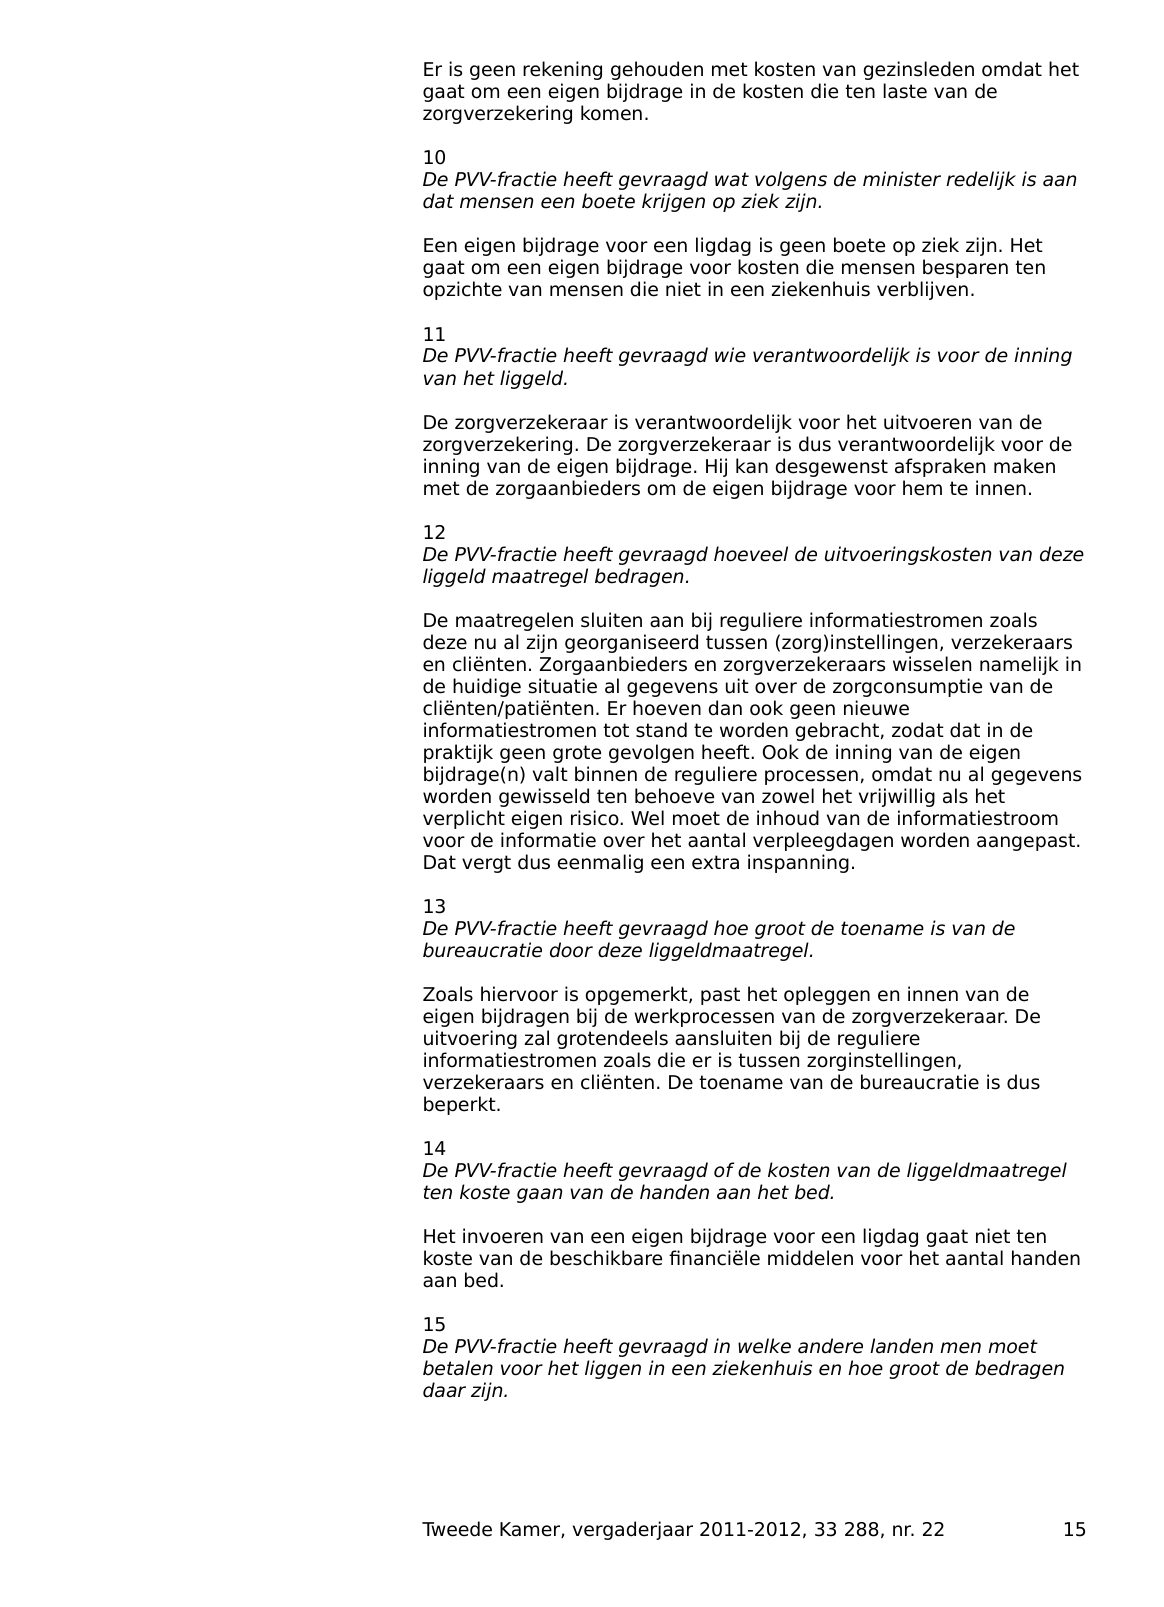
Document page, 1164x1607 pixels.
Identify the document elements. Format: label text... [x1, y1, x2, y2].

text 10 [422, 147, 1087, 169]
text Het invoeren van een eigen bijdrage voor een ligdag gaat niet ten koste van de beschikbare financiële middelen voor het aantal handen aan bed. [422, 1226, 1087, 1292]
text De PVV-fractie heeft gevraagd wat volgens de minister redelijk is aan dat mensen een boete krijgen op ziek zijn. [422, 169, 1087, 213]
text De PVV-fractie heeft gevraagd of de kosten van de liggeldmaatregel ten koste gaan van de handen aan het bed. [422, 1160, 1087, 1204]
text 11 [422, 323, 1087, 345]
text De PVV-fractie heeft gevraagd wie verantwoordelijk is voor de inning van het liggeld. [422, 345, 1087, 389]
text De PVV-fractie heeft gevraagd hoeveel de uitvoeringskosten van deze liggeld maatregel bedragen. [422, 544, 1087, 588]
text 13 [422, 896, 1087, 918]
text De PVV-fractie heeft gevraagd hoe groot de toename is van de bureaucratie door deze liggeldmaatregel. [422, 918, 1087, 962]
text 15 [422, 1314, 1087, 1336]
text 14 [422, 1138, 1087, 1160]
text Er is geen rekening gehouden met kosten van gezinsleden omdat het gaat om een eigen bijdrage in de kosten die ten laste van de zorgverzekering komen. [422, 59, 1087, 125]
text Een eigen bijdrage voor een ligdag is geen boete op ziek zijn. Het gaat om een eigen bijdrage voor kosten die mensen besparen ten opzichte van mensen die niet in een ziekenhuis verblijven. [422, 235, 1087, 301]
text De zorgverzekeraar is verantwoordelijk voor het uitvoeren van de zorgverzekering. De zorgverzekeraar is dus verantwoordelijk voor de inning van de eigen bijdrage. Hij kan desgewenst afspraken maken met de zorgaanbieders om de eigen bijdrage voor hem te innen. [422, 412, 1087, 499]
text Zoals hiervoor is opgemerkt, past het opleggen en innen van de eigen bijdragen bij de werkprocessen van de zorgverzekeraar. De uitvoering zal grotendeels aansluiten bij de reguliere informatiestromen zoals die er is tussen zorginstellingen, verzekeraars en cliënten. De toename van de bureaucratie is dus beperkt. [422, 984, 1087, 1116]
text De maatregelen sluiten aan bij reguliere informatiestromen zoals deze nu al zijn georganiseerd tussen (zorg)instellingen, verzekeraars en cliënten. Zorgaanbieders en zorgverzekeraars wisselen namelijk in de huidige situatie al gegevens uit over de zorgconsumptie van de cliënten/patiënten. Er hoeven dan ook geen nieuwe informatiestromen tot stand te worden gebracht, zodat dat in de praktijk geen grote gevolgen heeft. Ook de inning van de eigen bijdrage(n) valt binnen de reguliere processen, omdat nu al gegevens worden gewisseld ten behoeve van zowel het vrijwillig als het verplicht eigen risico. Wel moet de inhoud van de informatiestroom voor de informatie over het aantal verpleegdagen worden aangepast. Dat vergt dus eenmalig een extra inspanning. [422, 610, 1087, 873]
text De PVV-fractie heeft gevraagd in welke andere landen men moet betalen voor het liggen in een ziekenhuis en hoe groot de bedragen daar zijn. [422, 1336, 1087, 1402]
text 12 [422, 522, 1087, 544]
